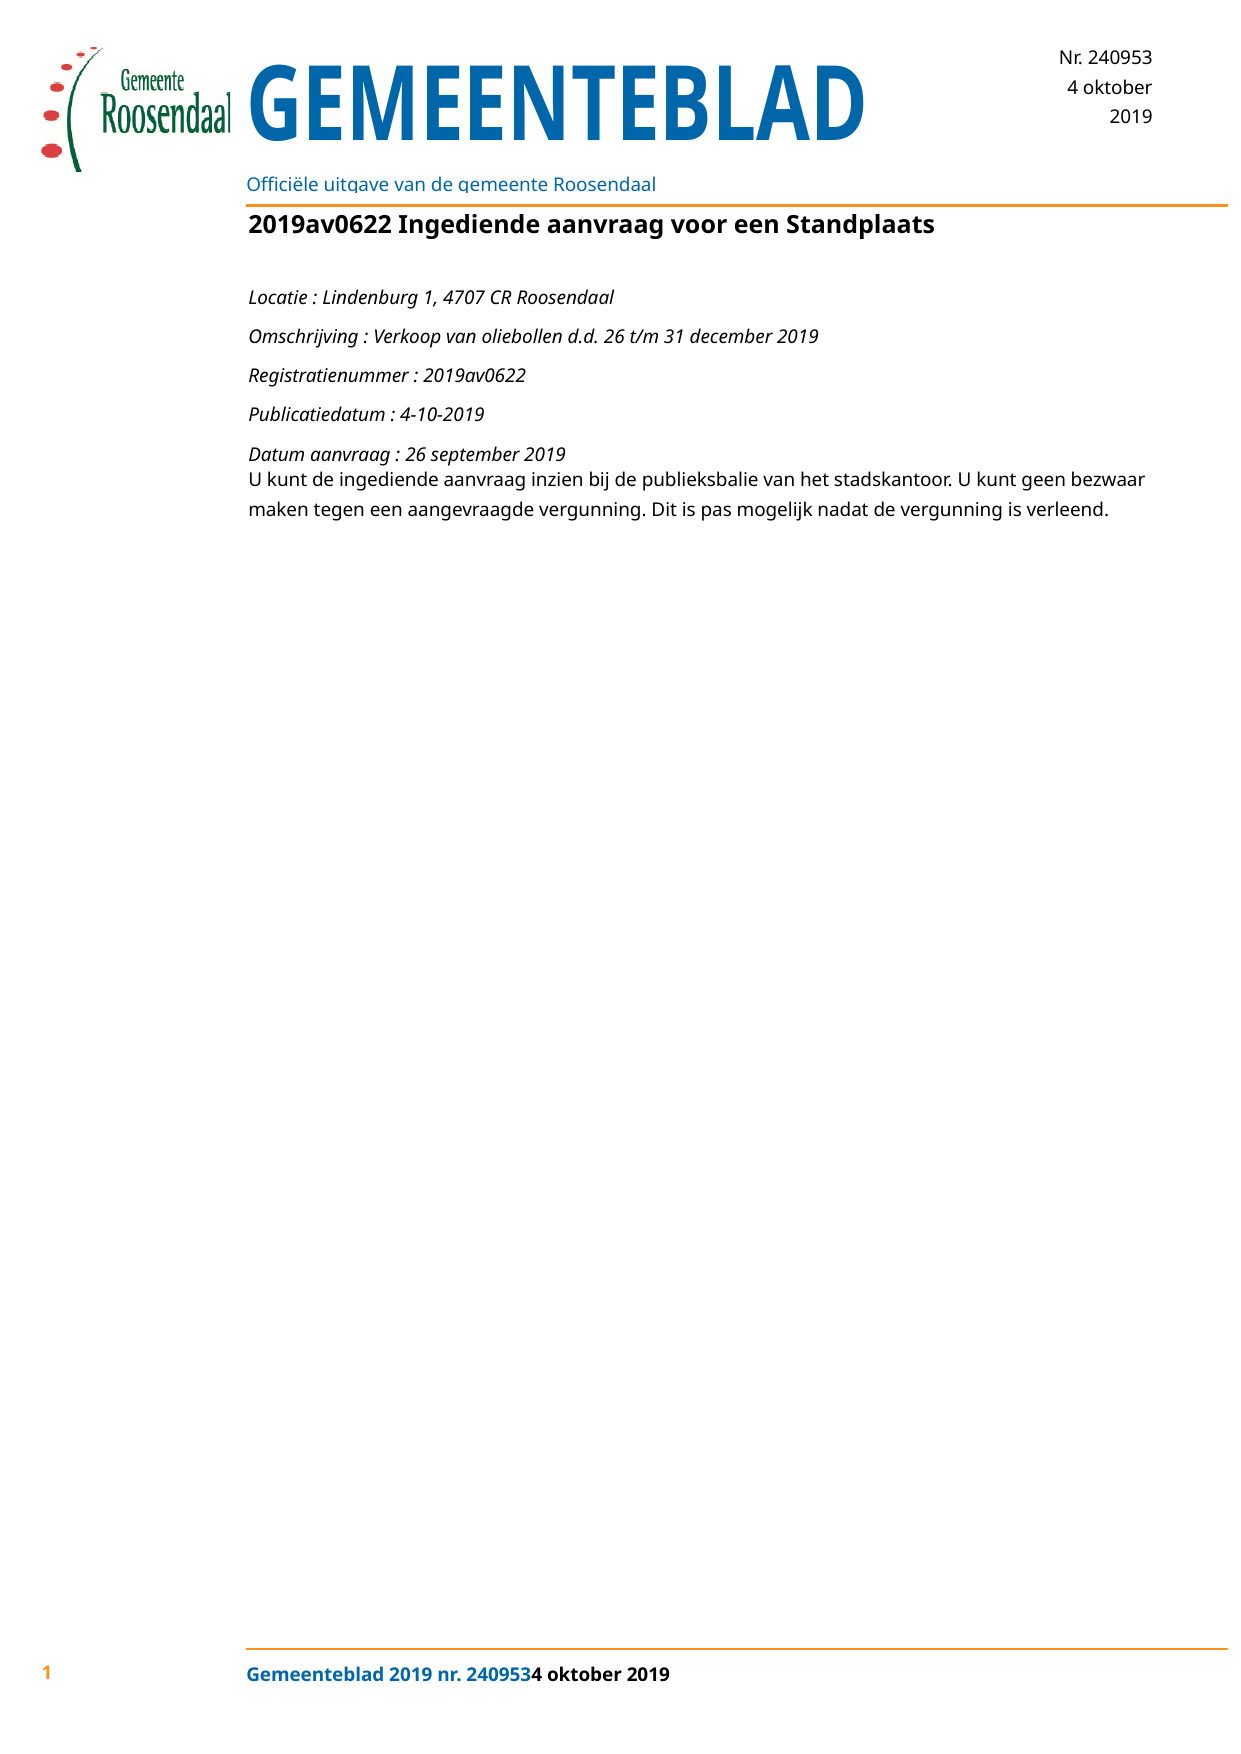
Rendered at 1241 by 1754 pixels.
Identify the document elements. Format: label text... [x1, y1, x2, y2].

text Publicatiedatum : 4-10-2019 [248, 402, 1152, 427]
text U kunt de ingediende aanvraag inzien bij de publieksbalie van het stadskantoor. U kunt geen bezwaar maken tegen een aangevraagde vergunning. Dit is pas mogelijk nadat de vergunning is verleend. [248, 467, 1152, 522]
text Datum aanvraag : 26 september 2019 [248, 441, 1152, 467]
text Omschrijving : Verkoop van oliebollen d.d. 26 t/m 31 december 2019 [248, 323, 1152, 349]
text Registratienummer : 2019av0622 [248, 362, 1152, 388]
text Locatie : Lindenburg 1, 4707 CR Roosendaal [248, 284, 1152, 309]
text 2019av0622 Ingediende aanvraag voor een Standplaats [248, 207, 1152, 241]
picture [41, 47, 231, 172]
